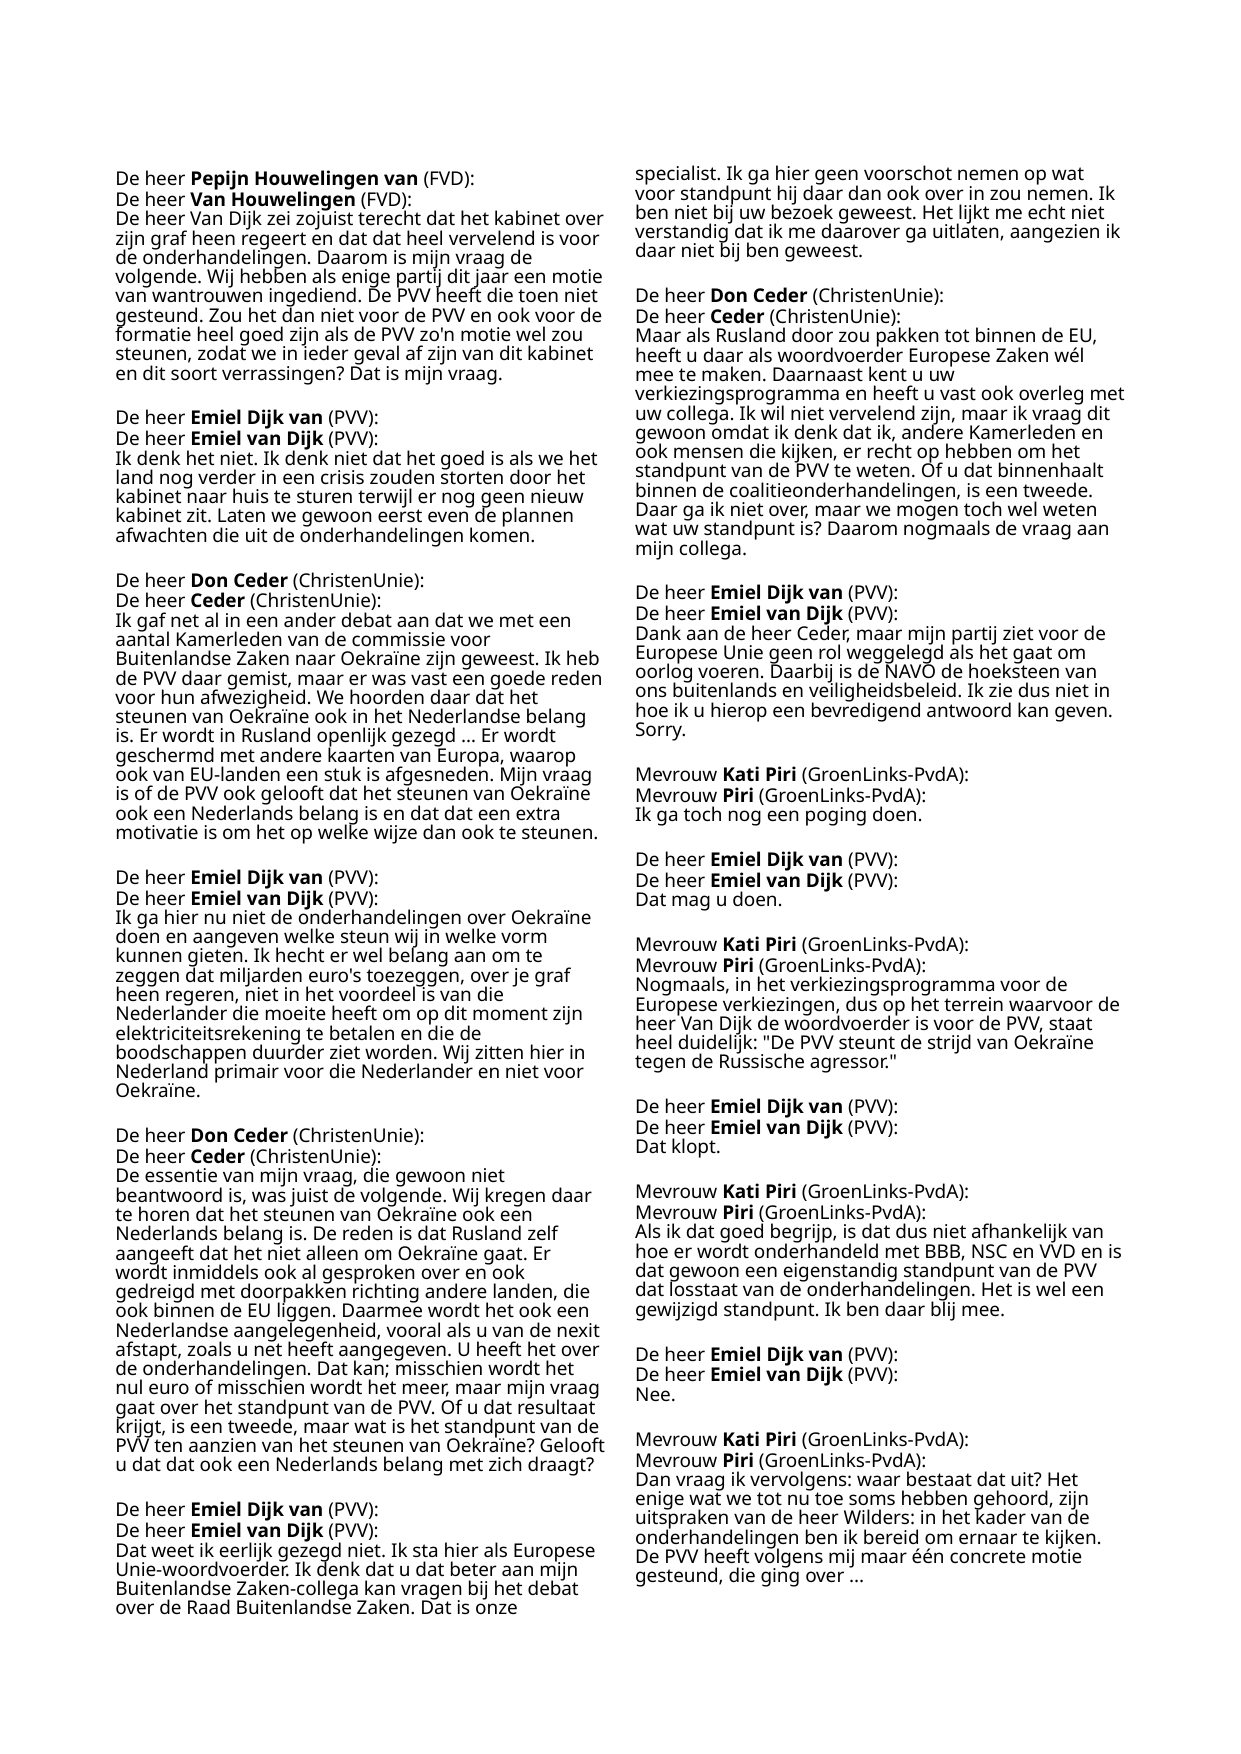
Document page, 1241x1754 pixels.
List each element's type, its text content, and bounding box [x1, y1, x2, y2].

text Dat klopt. [635, 1138, 1125, 1158]
text Mevrouw Kati Piri (GroenLinks-PvdA): [635, 1426, 1125, 1452]
text De heer Don Ceder (ChristenUnie): [115, 1122, 605, 1148]
text Mevrouw Kati Piri (GroenLinks-PvdA): [635, 761, 1125, 787]
text Mevrouw Piri (GroenLinks-PvdA): [635, 1452, 1125, 1471]
text De heer Ceder (ChristenUnie): [115, 1148, 605, 1167]
text De heer Emiel Dijk van (PVV): [635, 579, 1125, 605]
text Dat mag u doen. [635, 891, 1125, 910]
text Mevrouw Piri (GroenLinks-PvdA): [635, 957, 1125, 976]
text De heer Don Ceder (ChristenUnie): [635, 282, 1125, 308]
text De heer Emiel van Dijk (PVV): [115, 430, 605, 449]
text Dank aan de heer Ceder, maar mijn partij ziet voor de Europese Unie geen rol weggelegd als het gaat om oorlog voeren. Daarbij is de NAVO de hoeksteen van ons buitenlands en veiligheidsbeleid. Ik zie dus niet in hoe ik u hierop een bevredigend antwoord kan geven. Sorry. [635, 624, 1125, 740]
text Ik ga toch nog een poging doen. [635, 806, 1125, 825]
text De heer Pepijn Houwelingen van (FVD): [115, 165, 605, 191]
text De heer Emiel van Dijk (PVV): [635, 1119, 1125, 1138]
text De heer Emiel Dijk van (PVV): [635, 1093, 1125, 1119]
text Nogmaals, in het verkiezingsprogramma voor de Europese verkiezingen, dus op het terrein waarvoor de heer Van Dijk de woordvoerder is voor de PVV, staat heel duidelijk: "De PVV steunt de strijd van Oekraïne tegen de Russische agressor." [635, 976, 1125, 1073]
text De heer Van Houwelingen (FVD): [115, 191, 605, 210]
text De heer Emiel Dijk van (PVV): [115, 1497, 605, 1522]
text De heer Emiel van Dijk (PVV): [635, 605, 1125, 624]
text Maar als Rusland door zou pakken tot binnen de EU, heeft u daar als woordvoerder Europese Zaken wél mee te maken. Daarnaast kent u uw verkiezingsprogramma en heeft u vast ook overleg met uw collega. Ik wil niet vervelend zijn, maar ik vraag dit gewoon omdat ik denk dat ik, andere Kamerleden en ook mensen die kijken, er recht op hebben om het standpunt van de PVV te weten. Of u dat binnenhaalt binnen de coalitieonderhandelingen, is een tweede. Daar ga ik niet over, maar we mogen toch wel weten wat uw standpunt is? Daarom nogmaals de vraag aan mijn collega. [635, 327, 1125, 559]
text De heer Van Dijk zei zojuist terecht dat het kabinet over zijn graf heen regeert en dat dat heel vervelend is voor de onderhandelingen. Daarom is mijn vraag de volgende. Wij hebben als enige partij dit jaar een motie van wantrouwen ingediend. De PVV heeft die toen niet gesteund. Zou het dan niet voor de PVV en ook voor de formatie heel goed zijn als de PVV zo'n motie wel zou steunen, zodat we in ieder geval af zijn van dit kabinet en dit soort verrassingen? Dat is mijn vraag. [115, 210, 605, 384]
text De heer Emiel Dijk van (PVV): [635, 1341, 1125, 1366]
text De heer Emiel Dijk van (PVV): [635, 846, 1125, 872]
text Mevrouw Piri (GroenLinks-PvdA): [635, 787, 1125, 806]
text De heer Emiel Dijk van (PVV): [115, 404, 605, 430]
text Ik gaf net al in een ander debat aan dat we met een aantal Kamerleden van de commissie voor Buitenlandse Zaken naar Oekraïne zijn geweest. Ik heb de PVV daar gemist, maar er was vast een goede reden voor hun afwezigheid. We hoorden daar dat het steunen van Oekraïne ook in het Nederlandse belang is. Er wordt in Rusland openlijk gezegd … Er wordt geschermd met andere kaarten van Europa, waarop ook van EU-landen een stuk is afgesneden. Mijn vraag is of de PVV ook gelooft dat het steunen van Oekraïne ook een Nederlands belang is en dat dat een extra motivatie is om het op welke wijze dan ook te steunen. [115, 612, 605, 843]
text Ik denk het niet. Ik denk niet dat het goed is als we het land nog verder in een crisis zouden storten door het kabinet naar huis te sturen terwijl er nog geen nieuw kabinet zit. Laten we gewoon eerst even de plannen afwachten die uit de onderhandelingen komen. [115, 449, 605, 546]
text Dat weet ik eerlijk gezegd niet. Ik sta hier als Europese Unie-woordvoerder. Ik denk dat u dat beter aan mijn Buitenlandse Zaken-collega kan vragen bij het debat over de Raad Buitenlandse Zaken. Dat is onze [115, 1542, 605, 1619]
text De heer Emiel van Dijk (PVV): [635, 1366, 1125, 1386]
text specialist. Ik ga hier geen voorschot nemen op wat voor standpunt hij daar dan ook over in zou nemen. Ik ben niet bij uw bezoek geweest. Het lijkt me echt niet verstandig dat ik me daarover ga uitlaten, aangezien ik daar niet bij ben geweest. [635, 165, 1125, 262]
text Dan vraag ik vervolgens: waar bestaat dat uit? Het enige wat we tot nu toe soms hebben gehoord, zijn uitspraken van de heer Wilders: in het kader van de onderhandelingen ben ik bereid om ernaar te kijken. De PVV heeft volgens mij maar één concrete motie gesteund, die ging over ... [635, 1471, 1125, 1586]
text De heer Ceder (ChristenUnie): [115, 592, 605, 612]
text De heer Emiel van Dijk (PVV): [115, 1522, 605, 1542]
text De heer Ceder (ChristenUnie): [635, 308, 1125, 327]
text Mevrouw Piri (GroenLinks-PvdA): [635, 1204, 1125, 1223]
text Mevrouw Kati Piri (GroenLinks-PvdA): [635, 931, 1125, 957]
text De heer Don Ceder (ChristenUnie): [115, 567, 605, 592]
text Nee. [635, 1386, 1125, 1405]
text De heer Emiel van Dijk (PVV): [115, 889, 605, 909]
text Ik ga hier nu niet de onderhandelingen over Oekraïne doen en aangeven welke steun wij in welke vorm kunnen gieten. Ik hecht er wel belang aan om te zeggen dat miljarden euro's toezeggen, over je graf heen regeren, niet in het voordeel is van die Nederlander die moeite heeft om op dit moment zijn elektriciteitsrekening te betalen en die de boodschappen duurder ziet worden. Wij zitten hier in Nederland primair voor die Nederlander en niet voor Oekraïne. [115, 909, 605, 1102]
text Als ik dat goed begrijp, is dat dus niet afhankelijk van hoe er wordt onderhandeld met BBB, NSC en VVD en is dat gewoon een eigenstandig standpunt van de PVV dat losstaat van de onderhandelingen. Het is wel een gewijzigd standpunt. Ik ben daar blij mee. [635, 1223, 1125, 1320]
text De heer Emiel Dijk van (PVV): [115, 864, 605, 889]
text De heer Emiel van Dijk (PVV): [635, 872, 1125, 891]
text De essentie van mijn vraag, die gewoon niet beantwoord is, was juist de volgende. Wij kregen daar te horen dat het steunen van Oekraïne ook een Nederlands belang is. De reden is dat Rusland zelf aangeeft dat het niet alleen om Oekraïne gaat. Er wordt inmiddels ook al gesproken over en ook gedreigd met doorpakken richting andere landen, die ook binnen de EU liggen. Daarmee wordt het ook een Nederlandse aangelegenheid, vooral als u van de nexit afstapt, zoals u net heeft aangegeven. U heeft het over de onderhandelingen. Dat kan; misschien wordt het nul euro of misschien wordt het meer, maar mijn vraag gaat over het standpunt van de PVV. Of u dat resultaat krijgt, is een tweede, maar wat is het standpunt van de PVV ten aanzien van het steunen van Oekraïne? Gelooft u dat dat ook een Nederlands belang met zich draagt? [115, 1167, 605, 1476]
text Mevrouw Kati Piri (GroenLinks-PvdA): [635, 1178, 1125, 1204]
